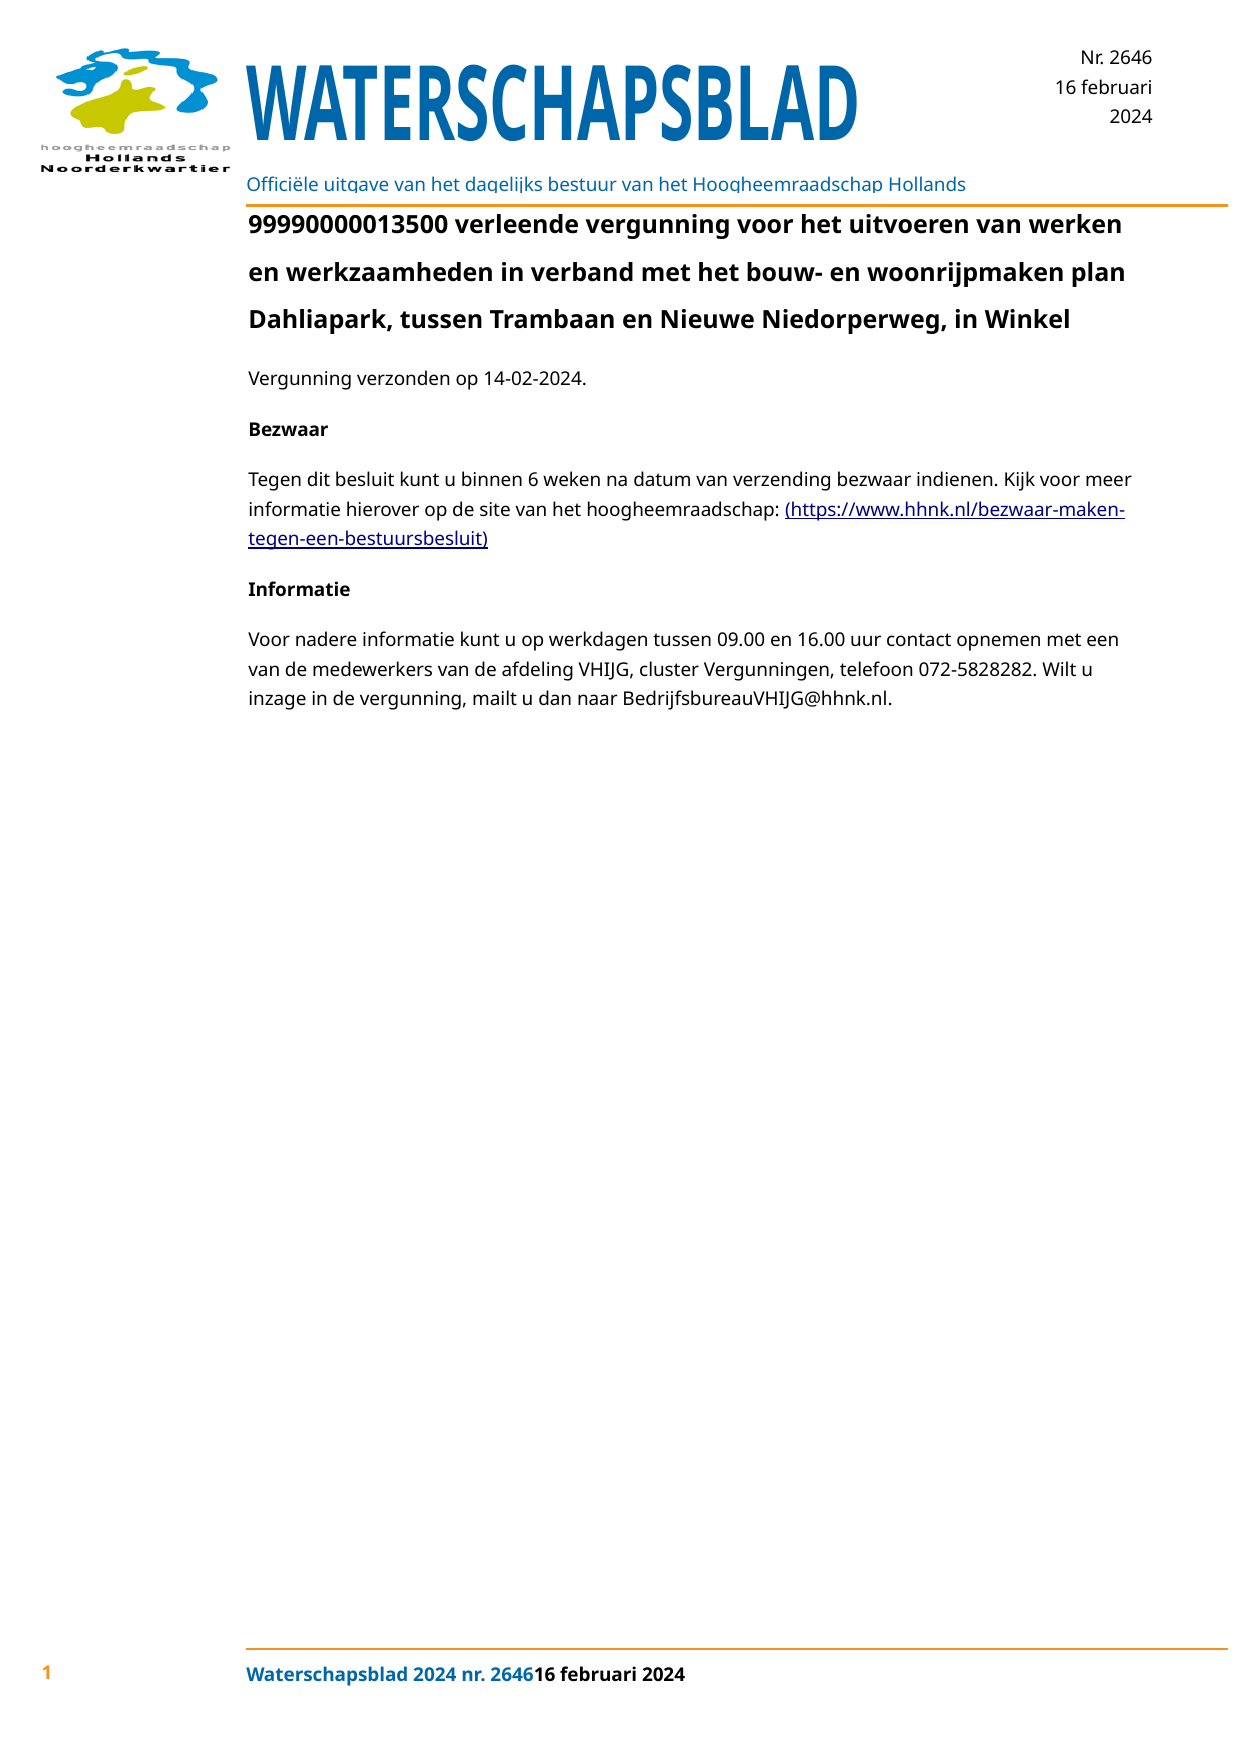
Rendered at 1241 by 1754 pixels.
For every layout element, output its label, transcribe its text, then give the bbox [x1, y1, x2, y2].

text Tegen dit besluit kunt u binnen 6 weken na datum van verzending bezwaar indienen. Kijk voor meer informatie hierover op de site van het hoogheemraadschap: (https://www.hhnk.nl/bezwaar-maken-tegen-een-bestuursbesluit) [248, 466, 1152, 551]
text Informatie [248, 576, 1152, 602]
text Vergunning verzonden op 14-02-2024. [248, 366, 1152, 391]
picture [41, 47, 231, 172]
text Bezwaar [248, 416, 1152, 442]
text 99990000013500 verleende vergunning voor het uitvoeren van werken en werkzaamheden in verband met het bouw- en woonrijpmaken plan Dahliapark, tussen Trambaan en Nieuwe Niedorperweg, in Winkel [248, 207, 1152, 336]
text Voor nadere informatie kunt u op werkdagen tussen 09.00 en 16.00 uur contact opnemen met een van de medewerkers van de afdeling VHIJG, cluster Vergunningen, telefoon 072-5828282. Wilt u inzage in de vergunning, mailt u dan naar BedrijfsbureauVHIJG@hhnk.nl. [248, 626, 1152, 711]
